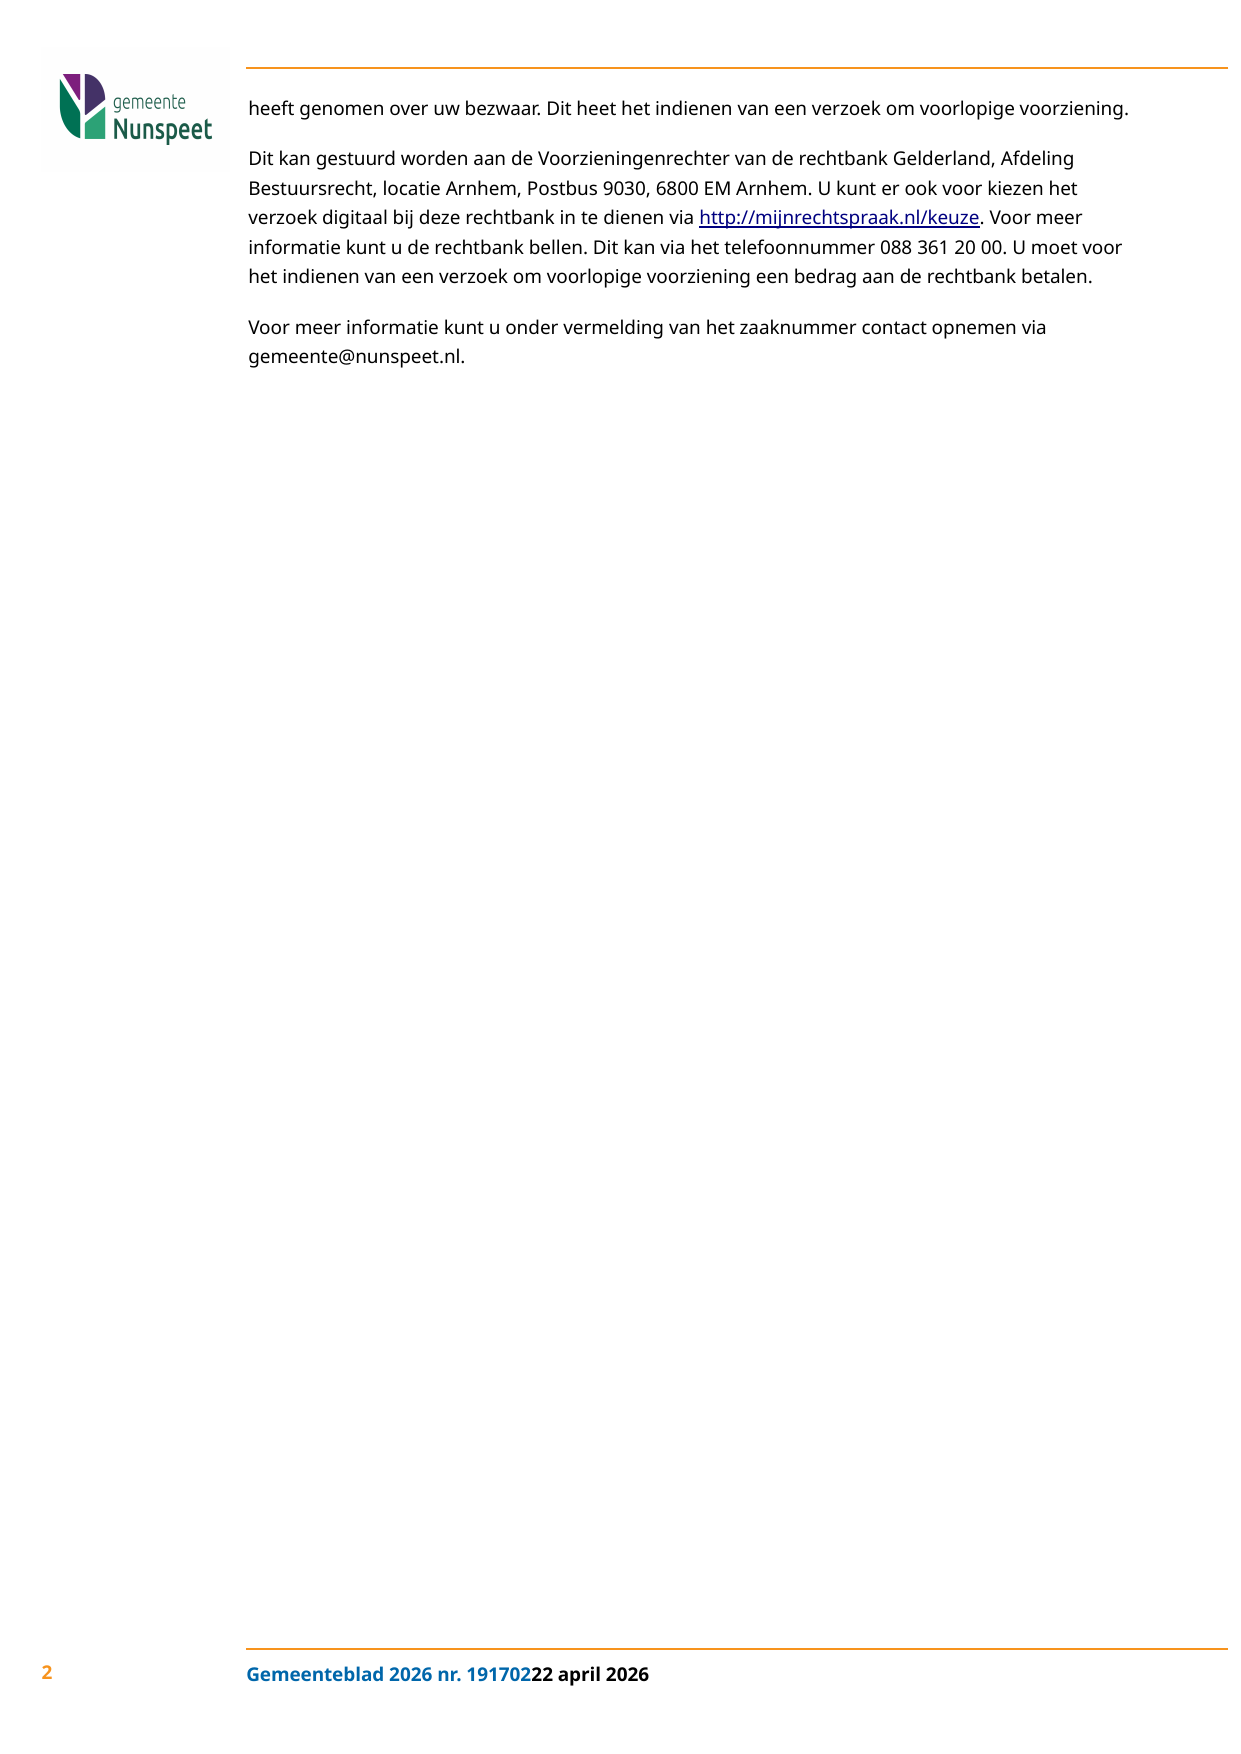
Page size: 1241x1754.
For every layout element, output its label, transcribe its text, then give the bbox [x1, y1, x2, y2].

text Voor meer informatie kunt u onder vermelding van het zaaknummer contact opnemen via gemeente@nunspeet.nl. [248, 314, 1152, 369]
text heeft genomen over uw bezwaar. Dit heet het indienen van een verzoek om voorlopige voorziening. [248, 95, 1152, 121]
picture [41, 47, 231, 172]
text Dit kan gestuurd worden aan de Voorzieningenrechter van de rechtbank Gelderland, Afdeling Bestuursrecht, locatie Arnhem, Postbus 9030, 6800 EM Arnhem. U kunt er ook voor kiezen het verzoek digitaal bij deze rechtbank in te dienen via http://mijnrechtspraak.nl/keuze. Voor meer informatie kunt u de rechtbank bellen. Dit kan via het telefoonnummer 088 361 20 00. U moet voor het indienen van een verzoek om voorlopige voorziening een bedrag aan de rechtbank betalen. [248, 145, 1152, 289]
